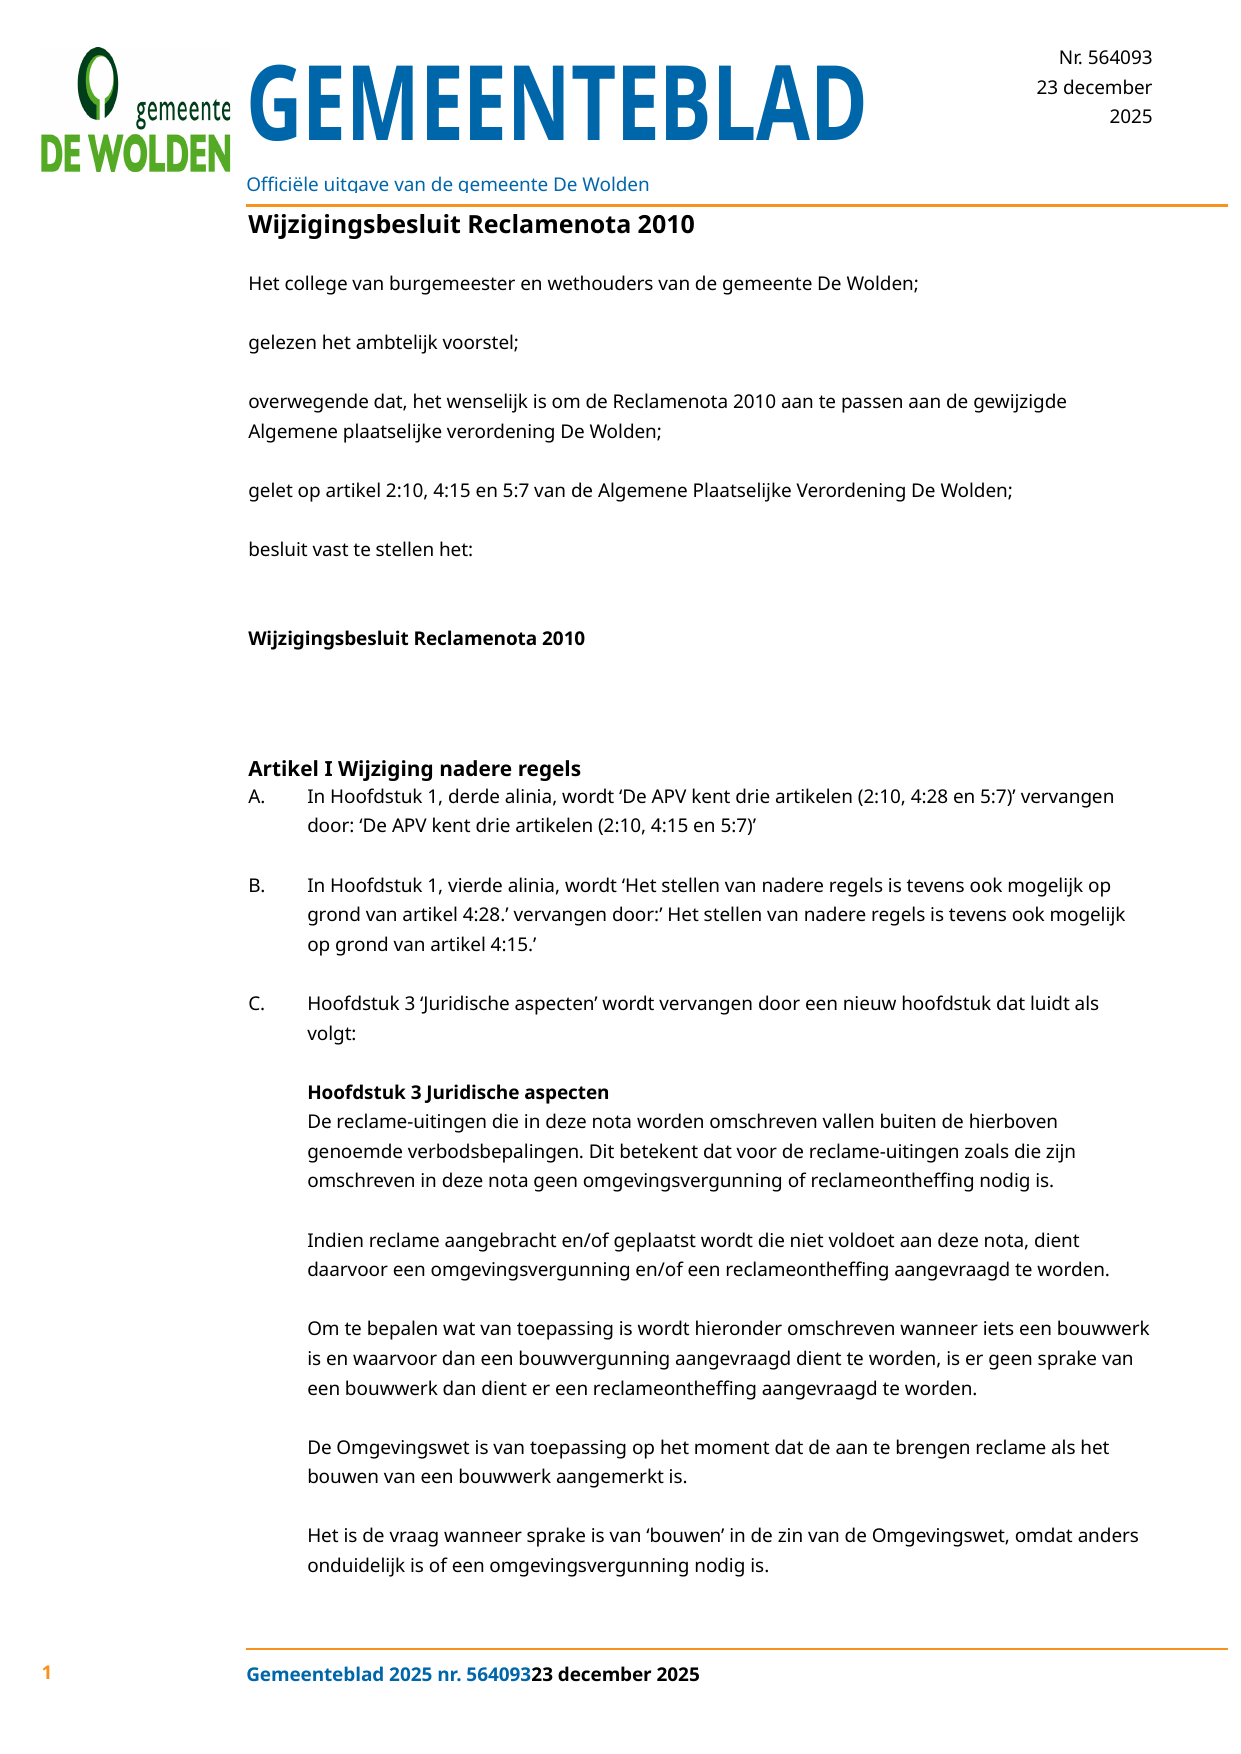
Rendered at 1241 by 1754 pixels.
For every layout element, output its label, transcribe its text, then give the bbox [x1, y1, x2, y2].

list Het is de vraag wanneer sprake is van ‘bouwen’ in de zin van de Omgevingswet, omdat anders onduidelijk is of een omgevingsvergunning nodig is. [248, 1523, 1152, 1578]
list Om te bepalen wat van toepassing is wordt hieronder omschreven wanneer iets een bouwwerk is en waarvoor dan een bouwvergunning aangevraagd dient te worden, is er geen sprake van een bouwwerk dan dient er een reclameontheffing aangevraagd te worden. [248, 1316, 1152, 1400]
text gelezen het ambtelijk voorstel; [248, 329, 1152, 355]
list In Hoofdstuk 1, vierde alinia, wordt ‘Het stellen van nadere regels is tevens ook mogelijk op grond van artikel 4:28.’ vervangen door:’ Het stellen van nadere regels is tevens ook mogelijk op grond van artikel 4:15.’ [248, 872, 1152, 957]
text Het college van burgemeester en wethouders van de gemeente De Wolden; [248, 270, 1152, 296]
text gelet op artikel 2:10, 4:15 en 5:7 van de Algemene Plaatselijke Verordening De Wolden; [248, 477, 1152, 503]
list Indien reclame aangebracht en/of geplaatst wordt die niet voldoet aan deze nota, dient daarvoor een omgevingsvergunning en/of een reclameontheffing aangevraagd te worden. [248, 1227, 1152, 1282]
picture [41, 47, 231, 172]
text Artikel I Wijziging nadere regels [248, 754, 1152, 783]
list De Omgevingswet is van toepassing op het moment dat de aan te brengen reclame als het bouwen van een bouwwerk aangemerkt is. [248, 1434, 1152, 1489]
list De reclame-uitingen die in deze nota worden omschreven vallen buiten de hierboven genoemde verbodsbepalingen. Dit betekent dat voor de reclame-uitingen zoals die zijn omschreven in deze nota geen omgevingsvergunning of reclameontheffing nodig is. [248, 1108, 1152, 1193]
text Wijzigingsbesluit Reclamenota 2010 [248, 625, 1152, 651]
list In Hoofdstuk 1, derde alinia, wordt ‘De APV kent drie artikelen (2:10, 4:28 en 5:7)’ vervangen door: ‘De APV kent drie artikelen (2:10, 4:15 en 5:7)’ [248, 783, 1152, 838]
text Wijzigingsbesluit Reclamenota 2010 [248, 207, 1152, 241]
text overwegende dat, het wenselijk is om de Reclamenota 2010 aan te passen aan de gewijzigde Algemene plaatselijke verordening De Wolden; [248, 389, 1152, 444]
list Hoofdstuk 3 Juridische aspecten [248, 1079, 1152, 1104]
list Hoofdstuk 3 ‘Juridische aspecten’ wordt vervangen door een nieuw hoofdstuk dat luidt als volgt: [248, 990, 1152, 1045]
text besluit vast te stellen het: [248, 537, 1152, 562]
